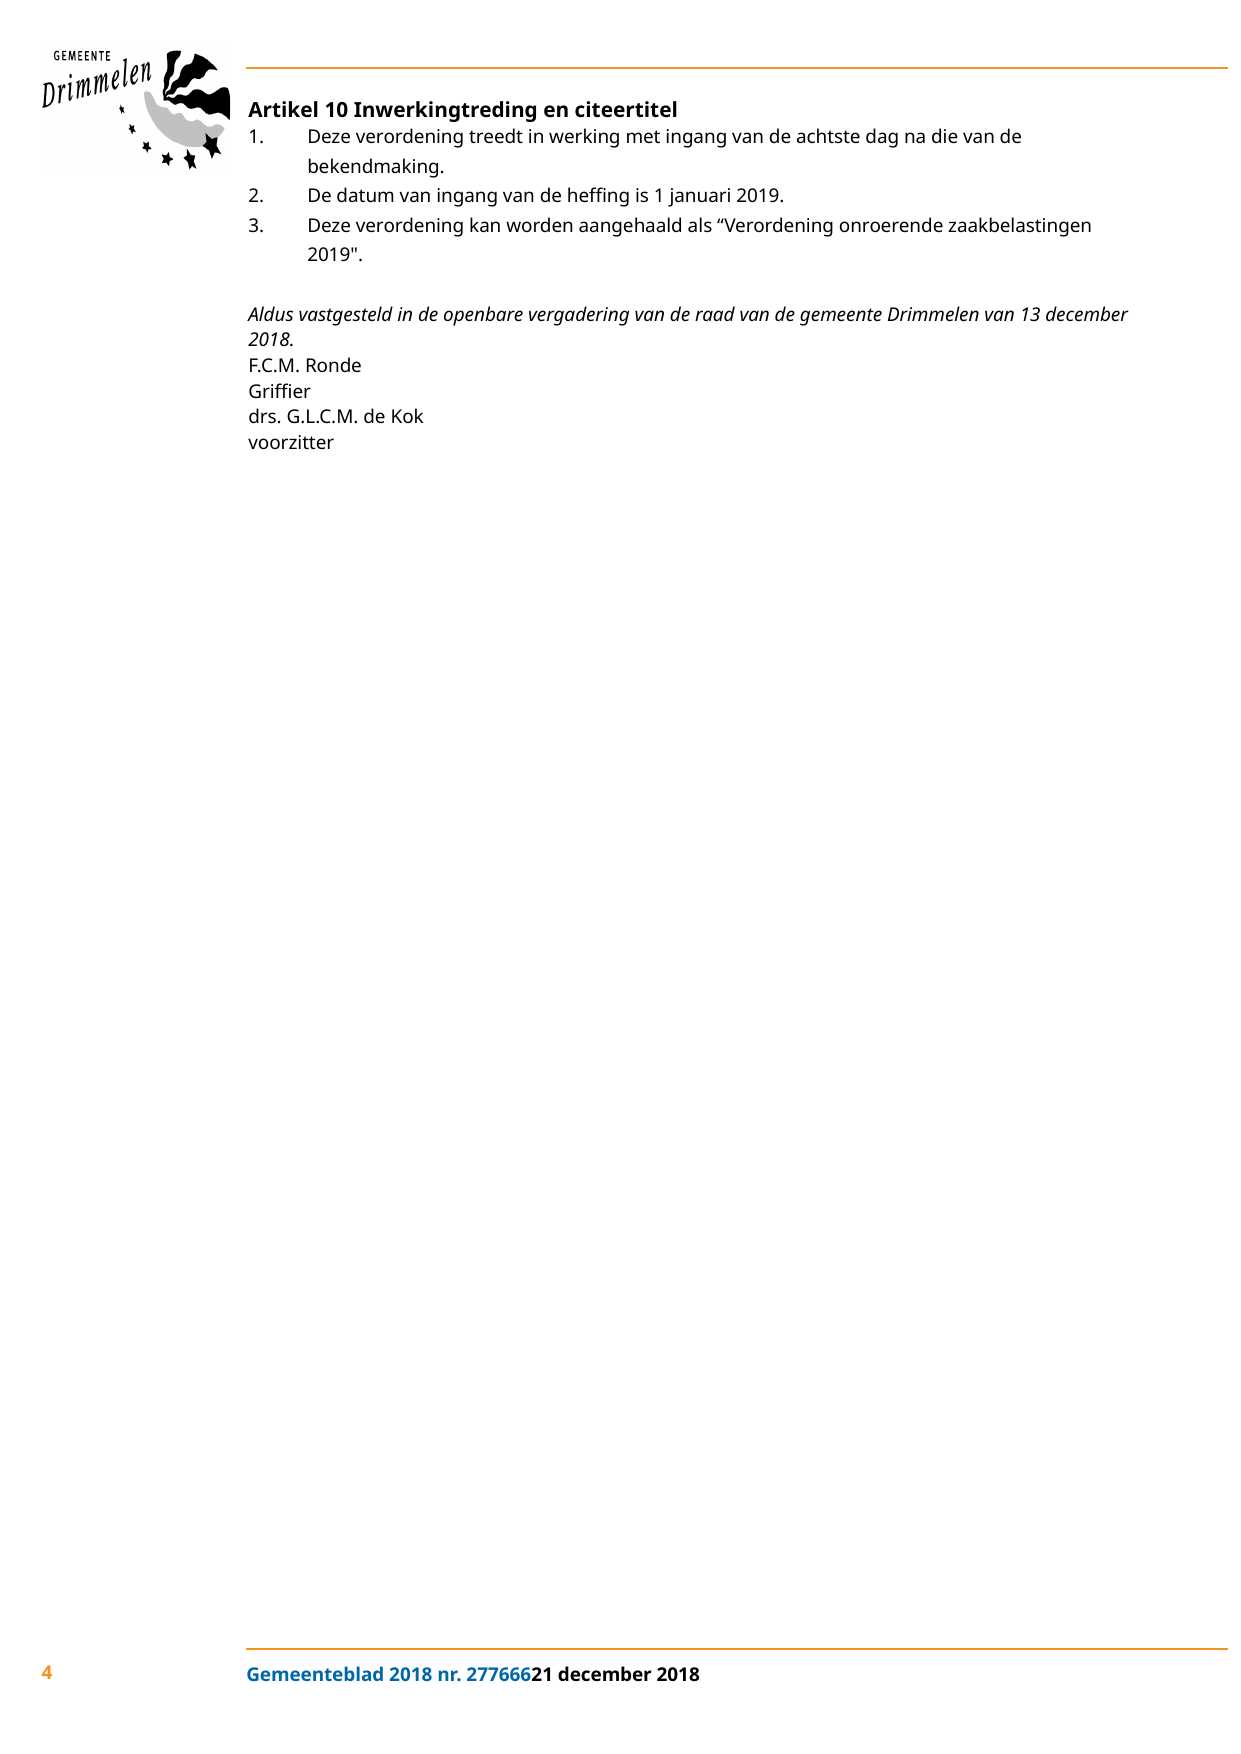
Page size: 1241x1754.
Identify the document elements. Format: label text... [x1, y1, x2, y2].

text voorzitter [248, 429, 1152, 455]
text Aldus vastgesteld in de openbare vergadering van de raad van de gemeente Drimmelen van 13 december 2018. [248, 301, 1152, 352]
picture [41, 47, 231, 172]
list Deze verordening kan worden aangehaald als “Verordening onroerende zaakbelastingen 2019". [248, 212, 1152, 267]
list Deze verordening treedt in werking met ingang van de achtste dag na die van de bekendmaking. [248, 123, 1152, 178]
text Artikel 10 Inwerkingtreding en citeertitel [248, 95, 1152, 123]
text F.C.M. Ronde [248, 352, 1152, 378]
text Griffier [248, 378, 1152, 404]
text drs. G.L.C.M. de Kok [248, 404, 1152, 429]
list De datum van ingang van de heffing is 1 januari 2019. [248, 182, 1152, 208]
